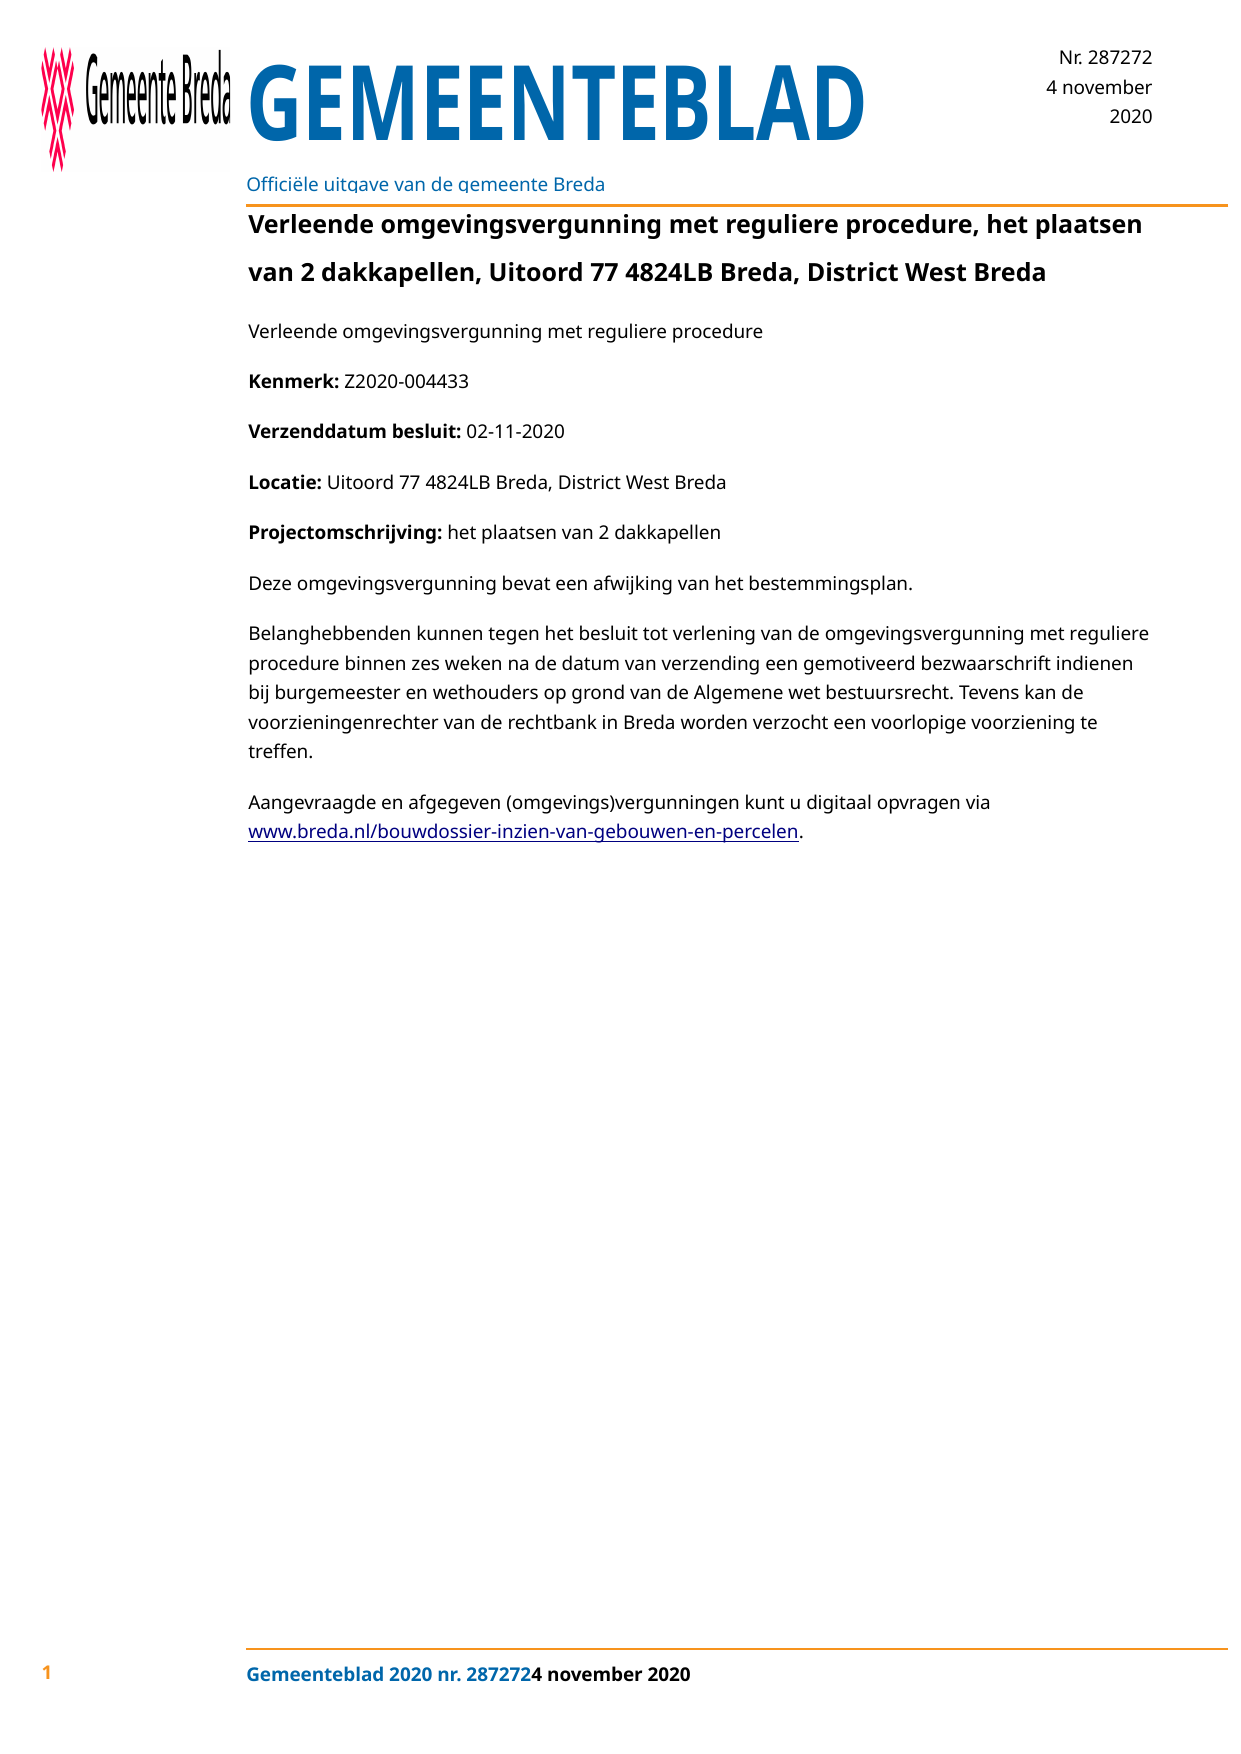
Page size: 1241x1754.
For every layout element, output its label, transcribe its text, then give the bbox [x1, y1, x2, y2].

picture [41, 47, 231, 172]
text Verzenddatum besluit: 02-11-2020 [248, 419, 1152, 444]
text Belanghebbenden kunnen tegen het besluit tot verlening van de omgevingsvergunning met reguliere procedure binnen zes weken na de datum van verzending een gemotiveerd bezwaarschrift indienen bij burgemeester en wethouders op grond van de Algemene wet bestuursrecht. Tevens kan de voorzieningenrechter van de rechtbank in Breda worden verzocht een voorlopige voorziening te treffen. [248, 620, 1152, 764]
text Locatie: Uitoord 77 4824LB Breda, District West Breda [248, 469, 1152, 495]
text Deze omgevingsvergunning bevat een afwijking van het bestemmingsplan. [248, 570, 1152, 596]
text Verleende omgevingsvergunning met reguliere procedure, het plaatsen van 2 dakkapellen, Uitoord 77 4824LB Breda, District West Breda [248, 207, 1152, 288]
text Aangevraagde en afgegeven (omgevings)vergunningen kunt u digitaal opvragen via www.breda.nl/bouwdossier-inzien-van-gebouwen-en-percelen. [248, 789, 1152, 844]
text Projectomschrijving: het plaatsen van 2 dakkapellen [248, 519, 1152, 545]
text Verleende omgevingsvergunning met reguliere procedure [248, 318, 1152, 344]
text Kenmerk: Z2020-004433 [248, 368, 1152, 394]
